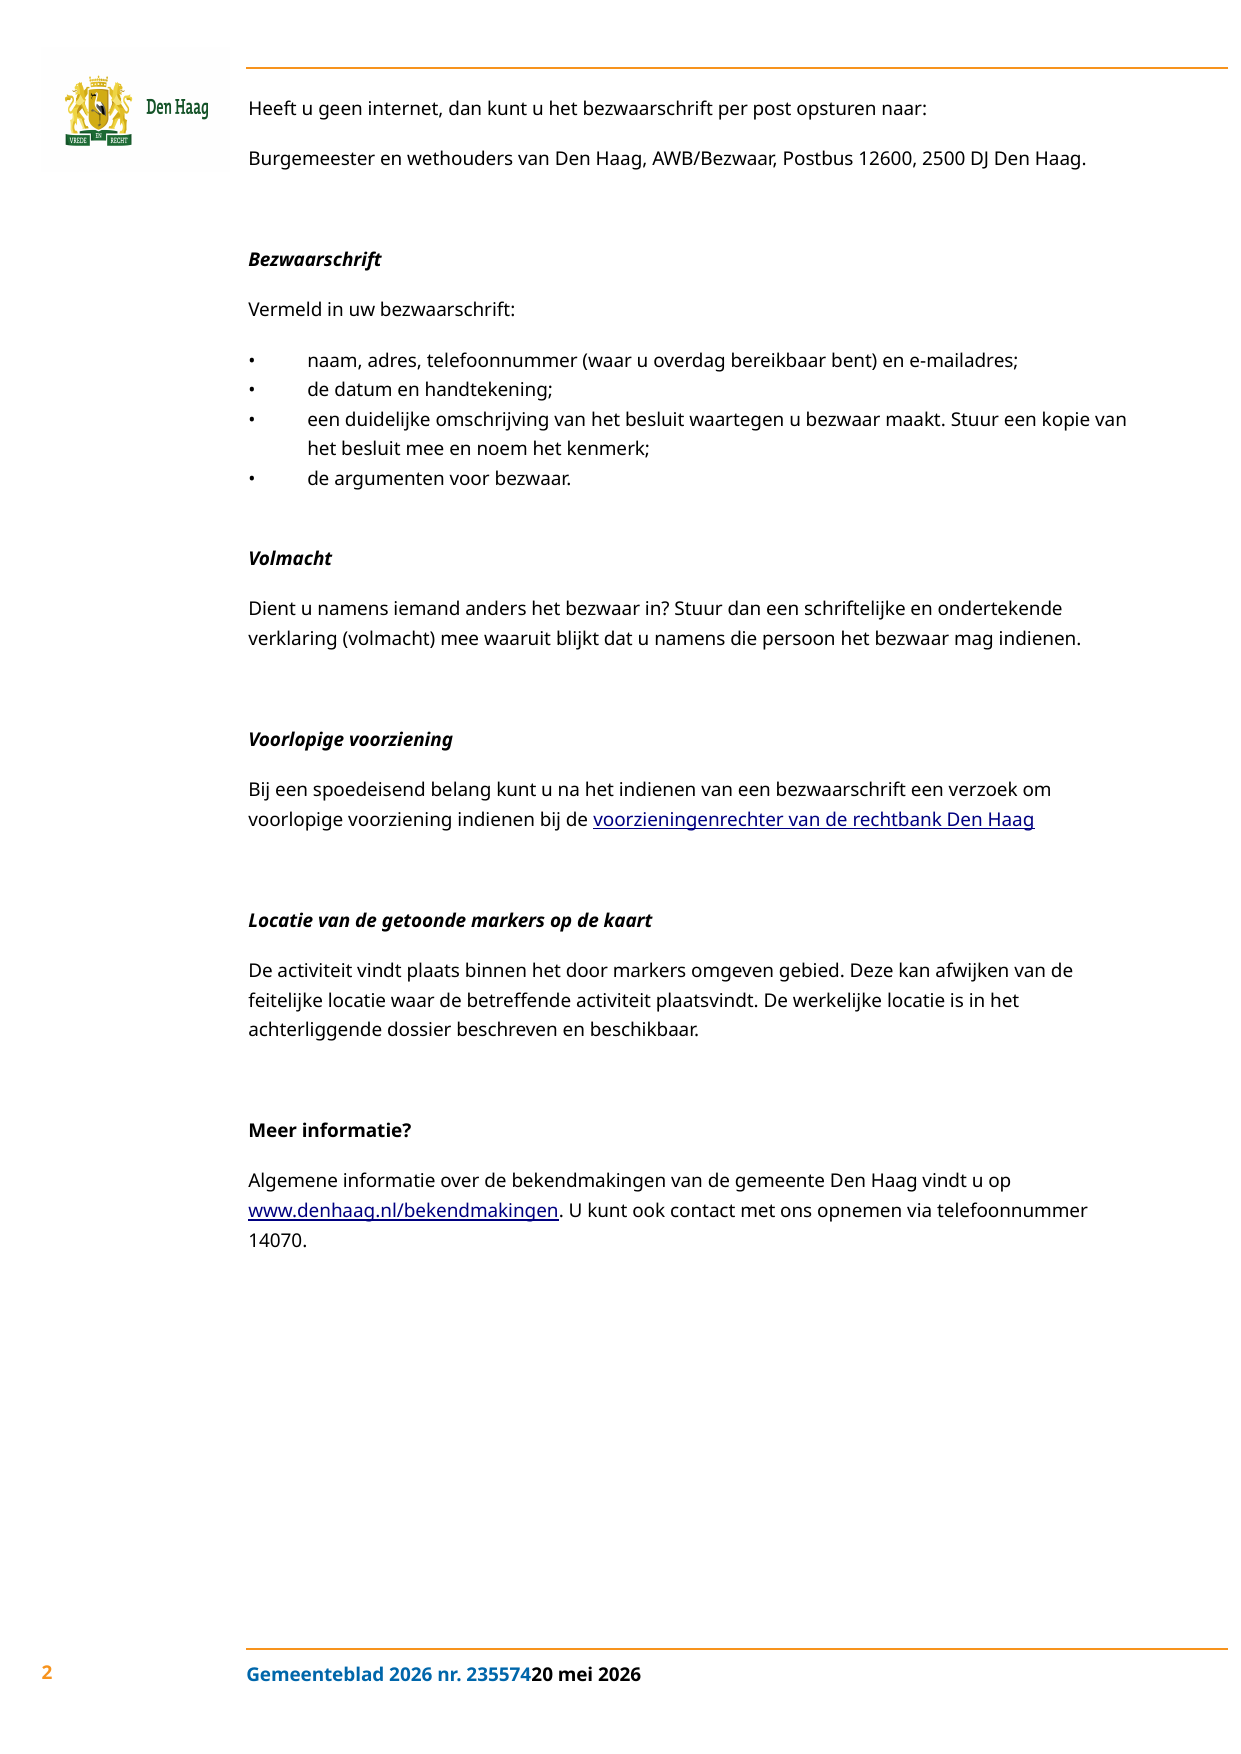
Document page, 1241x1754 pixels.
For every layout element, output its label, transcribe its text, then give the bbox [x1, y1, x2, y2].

list de datum en handtekening; [248, 376, 1152, 402]
text Algemene informatie over de bekendmakingen van de gemeente Den Haag vindt u op www.denhaag.nl/bekendmakingen. U kunt ook contact met ons opnemen via telefoonnummer 14070. [248, 1168, 1152, 1253]
text Burgemeester en wethouders van Den Haag, AWB/Bezwaar, Postbus 12600, 2500 DJ Den Haag. [248, 145, 1152, 171]
text Locatie van de getoonde markers op de kaart [248, 907, 1152, 933]
list de argumenten voor bezwaar. [248, 465, 1152, 491]
text Dient u namens iemand anders het bezwaar in? Stuur dan een schriftelijke en ondertekende verklaring (volmacht) mee waaruit blijkt dat u namens die persoon het bezwaar mag indienen. [248, 596, 1152, 651]
list naam, adres, telefoonnummer (waar u overdag bereikbaar bent) en e-mailadres; [248, 347, 1152, 373]
text Voorlopige voorziening [248, 726, 1152, 752]
text Bij een spoedeisend belang kunt u na het indienen van een bezwaarschrift een verzoek om voorlopige voorziening indienen bij de voorzieningenrechter van de rechtbank Den Haag [248, 776, 1152, 832]
text Heeft u geen internet, dan kunt u het bezwaarschrift per post opsturen naar: [248, 95, 1152, 121]
text Meer informatie? [248, 1117, 1152, 1143]
text Bezwaarschrift [248, 246, 1152, 272]
text Vermeld in uw bezwaarschrift: [248, 296, 1152, 322]
picture [41, 47, 231, 172]
list een duidelijke omschrijving van het besluit waartegen u bezwaar maakt. Stuur een kopie van het besluit mee en noem het kenmerk; [248, 406, 1152, 461]
text De activiteit vindt plaats binnen het door markers omgeven gebied. Deze kan afwijken van de feitelijke locatie waar de betreffende activiteit plaatsvindt. De werkelijke locatie is in het achterliggende dossier beschreven en beschikbaar. [248, 957, 1152, 1042]
text Volmacht [248, 545, 1152, 571]
